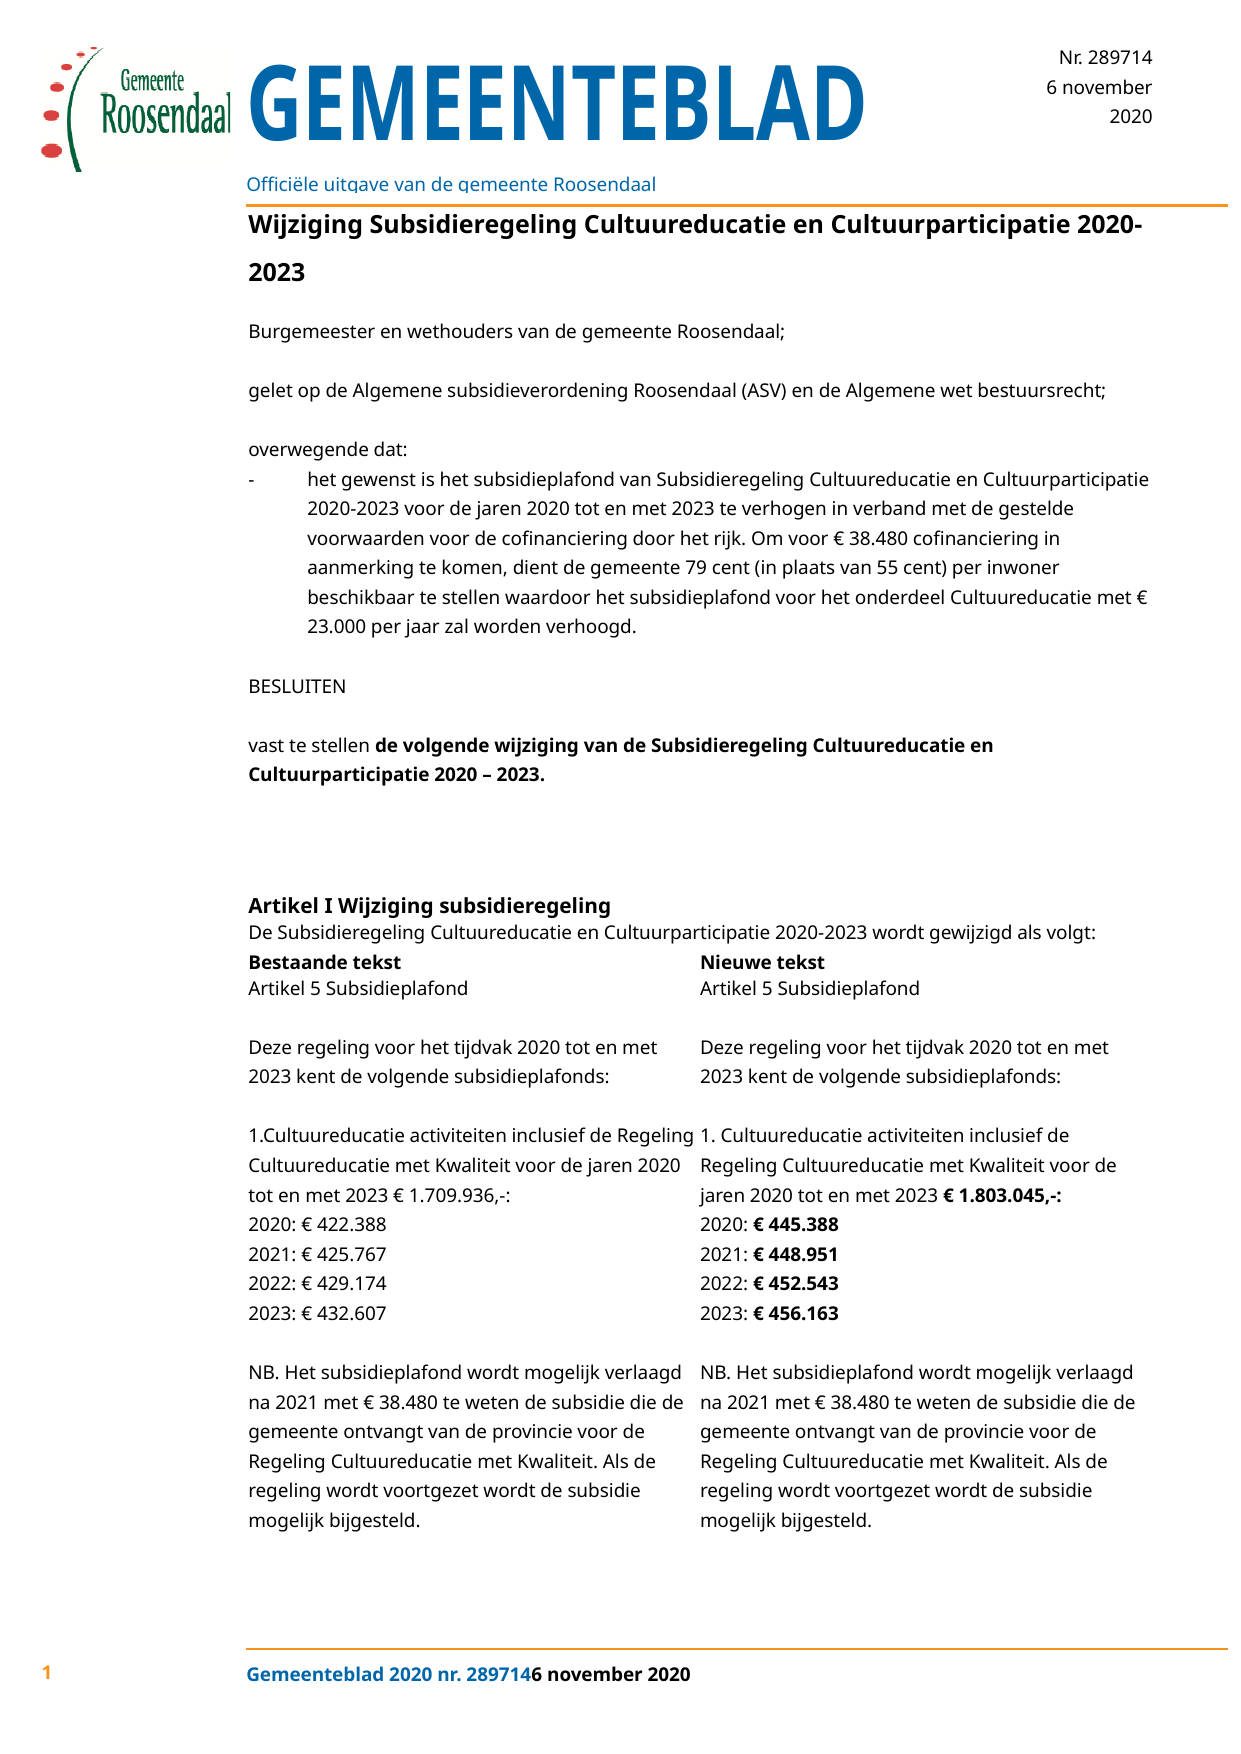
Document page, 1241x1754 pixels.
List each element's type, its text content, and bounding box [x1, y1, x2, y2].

table_cell Artikel 5 Subsidieplafond Deze regeling voor het tijdvak 2020 tot en met 2023 kent de volgende subsidieplafonds: 1.Cultuureducatie activiteiten inclusief de Regeling Cultuureducatie met Kwaliteit voor de jaren 2020 tot en met 2023 € 1.709.936,-: 2020: € 422.388 2021: € 425.767 2022: € 429.174 2023: € 432.607 NB. Het subsidieplafond wordt mogelijk verlaagd na 2021 met € 38.480 te weten de subsidie die de gemeente ontvangt van de provincie voor de Regeling Cultuureducatie met Kwaliteit. Als de regeling wordt voortgezet wordt de subsidie mogelijk bijgesteld. [248, 975, 700, 1563]
text overwegende dat: [248, 436, 1152, 462]
text Burgemeester en wethouders van de gemeente Roosendaal; [248, 318, 1152, 344]
text gelet op de Algemene subsidieverordening Roosendaal (ASV) en de Algemene wet bestuursrecht; [248, 377, 1152, 403]
text vast te stellen de volgende wijziging van de Subsidieregeling Cultuureducatie en Cultuurparticipatie 2020 – 2023. [248, 732, 1152, 787]
table_header Bestaande tekst [248, 949, 700, 975]
picture [41, 47, 231, 172]
list het gewenst is het subsidieplafond van Subsidieregeling Cultuureducatie en Cultuurparticipatie 2020-2023 voor de jaren 2020 tot en met 2023 te verhogen in verband met de gestelde voorwaarden voor de cofinanciering door het rijk. Om voor € 38.480 cofinanciering in aanmerking te komen, dient de gemeente 79 cent (in plaats van 55 cent) per inwoner beschikbaar te stellen waardoor het subsidieplafond voor het onderdeel Cultuureducatie met € 23.000 per jaar zal worden verhoogd. [248, 466, 1152, 639]
table_header Nieuwe tekst [700, 949, 1152, 975]
table_cell Artikel 5 Subsidieplafond Deze regeling voor het tijdvak 2020 tot en met 2023 kent de volgende subsidieplafonds: 1. Cultuureducatie activiteiten inclusief de Regeling Cultuureducatie met Kwaliteit voor de jaren 2020 tot en met 2023 € 1.803.045,-: 2020: € 445.388 2021: € 448.951 2022: € 452.543 2023: € 456.163 NB. Het subsidieplafond wordt mogelijk verlaagd na 2021 met € 38.480 te weten de subsidie die de gemeente ontvangt van de provincie voor de Regeling Cultuureducatie met Kwaliteit. Als de regeling wordt voortgezet wordt de subsidie mogelijk bijgesteld. [700, 975, 1152, 1563]
text Wijziging Subsidieregeling Cultuureducatie en Cultuurparticipatie 2020-2023 [248, 207, 1152, 288]
text De Subsidieregeling Cultuureducatie en Cultuurparticipatie 2020-2023 wordt gewijzigd als volgt: [248, 919, 1152, 945]
text BESLUITEN [248, 673, 1152, 699]
text Artikel I Wijziging subsidieregeling [248, 891, 1152, 919]
